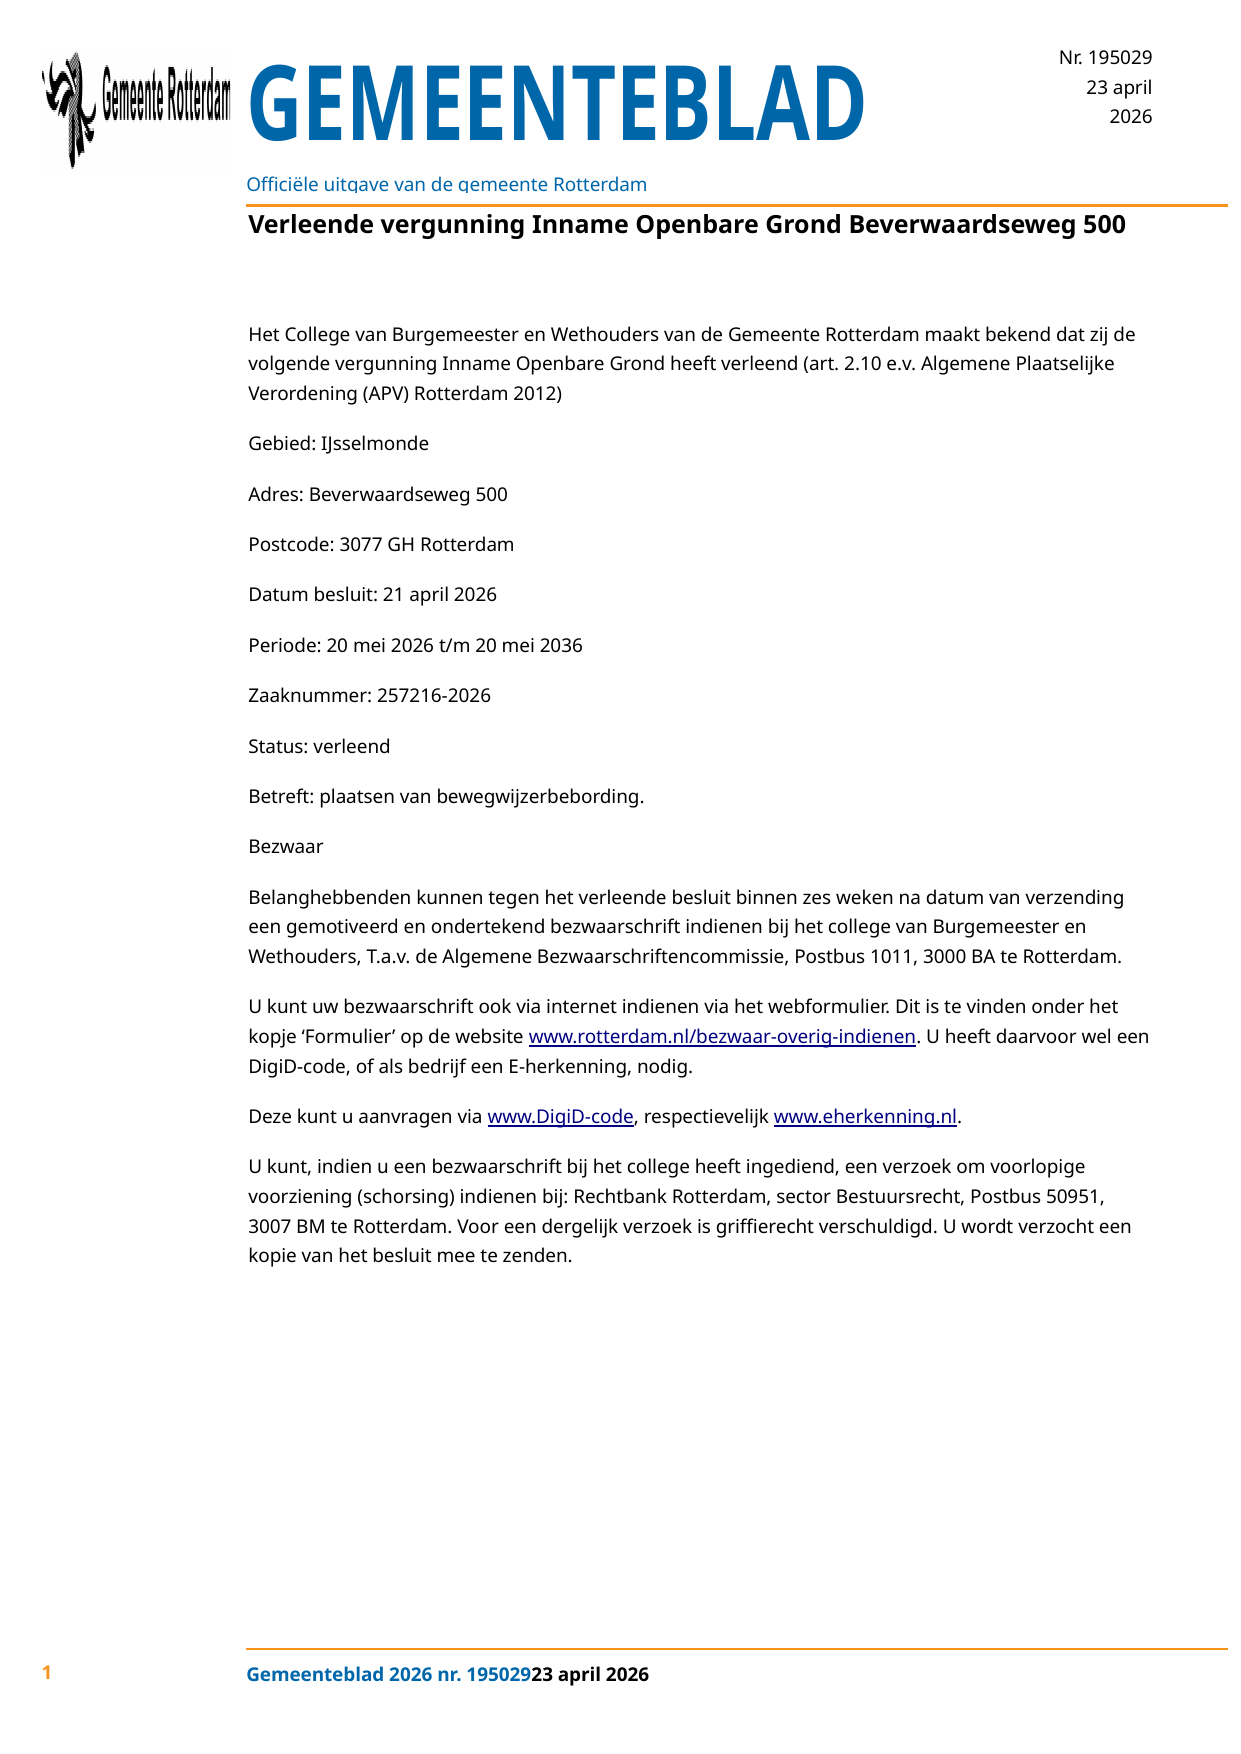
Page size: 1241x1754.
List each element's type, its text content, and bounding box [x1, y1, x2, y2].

text Status: verleend [248, 733, 1152, 758]
text Gebied: IJsselmonde [248, 430, 1152, 456]
text Periode: 20 mei 2026 t/m 20 mei 2036 [248, 632, 1152, 658]
text Zaaknummer: 257216-2026 [248, 682, 1152, 708]
text Verleende vergunning Inname Openbare Grond Beverwaardseweg 500 [248, 207, 1152, 241]
text Datum besluit: 21 april 2026 [248, 582, 1152, 607]
text Het College van Burgemeester en Wethouders van de Gemeente Rotterdam maakt bekend dat zij de volgende vergunning Inname Openbare Grond heeft verleend (art. 2.10 e.v. Algemene Plaatselijke Verordening (APV) Rotterdam 2012) [248, 321, 1152, 406]
text U kunt, indien u een bezwaarschrift bij het college heeft ingediend, een verzoek om voorlopige voorziening (schorsing) indienen bij: Rechtbank Rotterdam, sector Bestuursrecht, Postbus 50951, 3007 BM te Rotterdam. Voor een dergelijk verzoek is griffierecht verschuldigd. U wordt verzocht een kopie van het besluit mee te zenden. [248, 1154, 1152, 1268]
text Bezwaar [248, 834, 1152, 859]
text Deze kunt u aanvragen via www.DigiD-code, respectievelijk www.eherkenning.nl. [248, 1103, 1152, 1129]
text U kunt uw bezwaarschrift ook via internet indienen via het webformulier. Dit is te vinden onder het kopje ‘Formulier’ op de website www.rotterdam.nl/bezwaar-overig-indienen. U heeft daarvoor wel een DigiD-code, of als bedrijf een E-herkenning, nodig. [248, 994, 1152, 1078]
text Postcode: 3077 GH Rotterdam [248, 531, 1152, 557]
picture [41, 47, 231, 172]
text Belanghebbenden kunnen tegen het verleende besluit binnen zes weken na datum van verzending een gemotiveerd en ondertekend bezwaarschrift indienen bij het college van Burgemeester en Wethouders, T.a.v. de Algemene Bezwaarschriftencommissie, Postbus 1011, 3000 BA te Rotterdam. [248, 884, 1152, 969]
text Adres: Beverwaardseweg 500 [248, 481, 1152, 506]
text Betreft: plaatsen van bewegwijzerbebording. [248, 783, 1152, 809]
